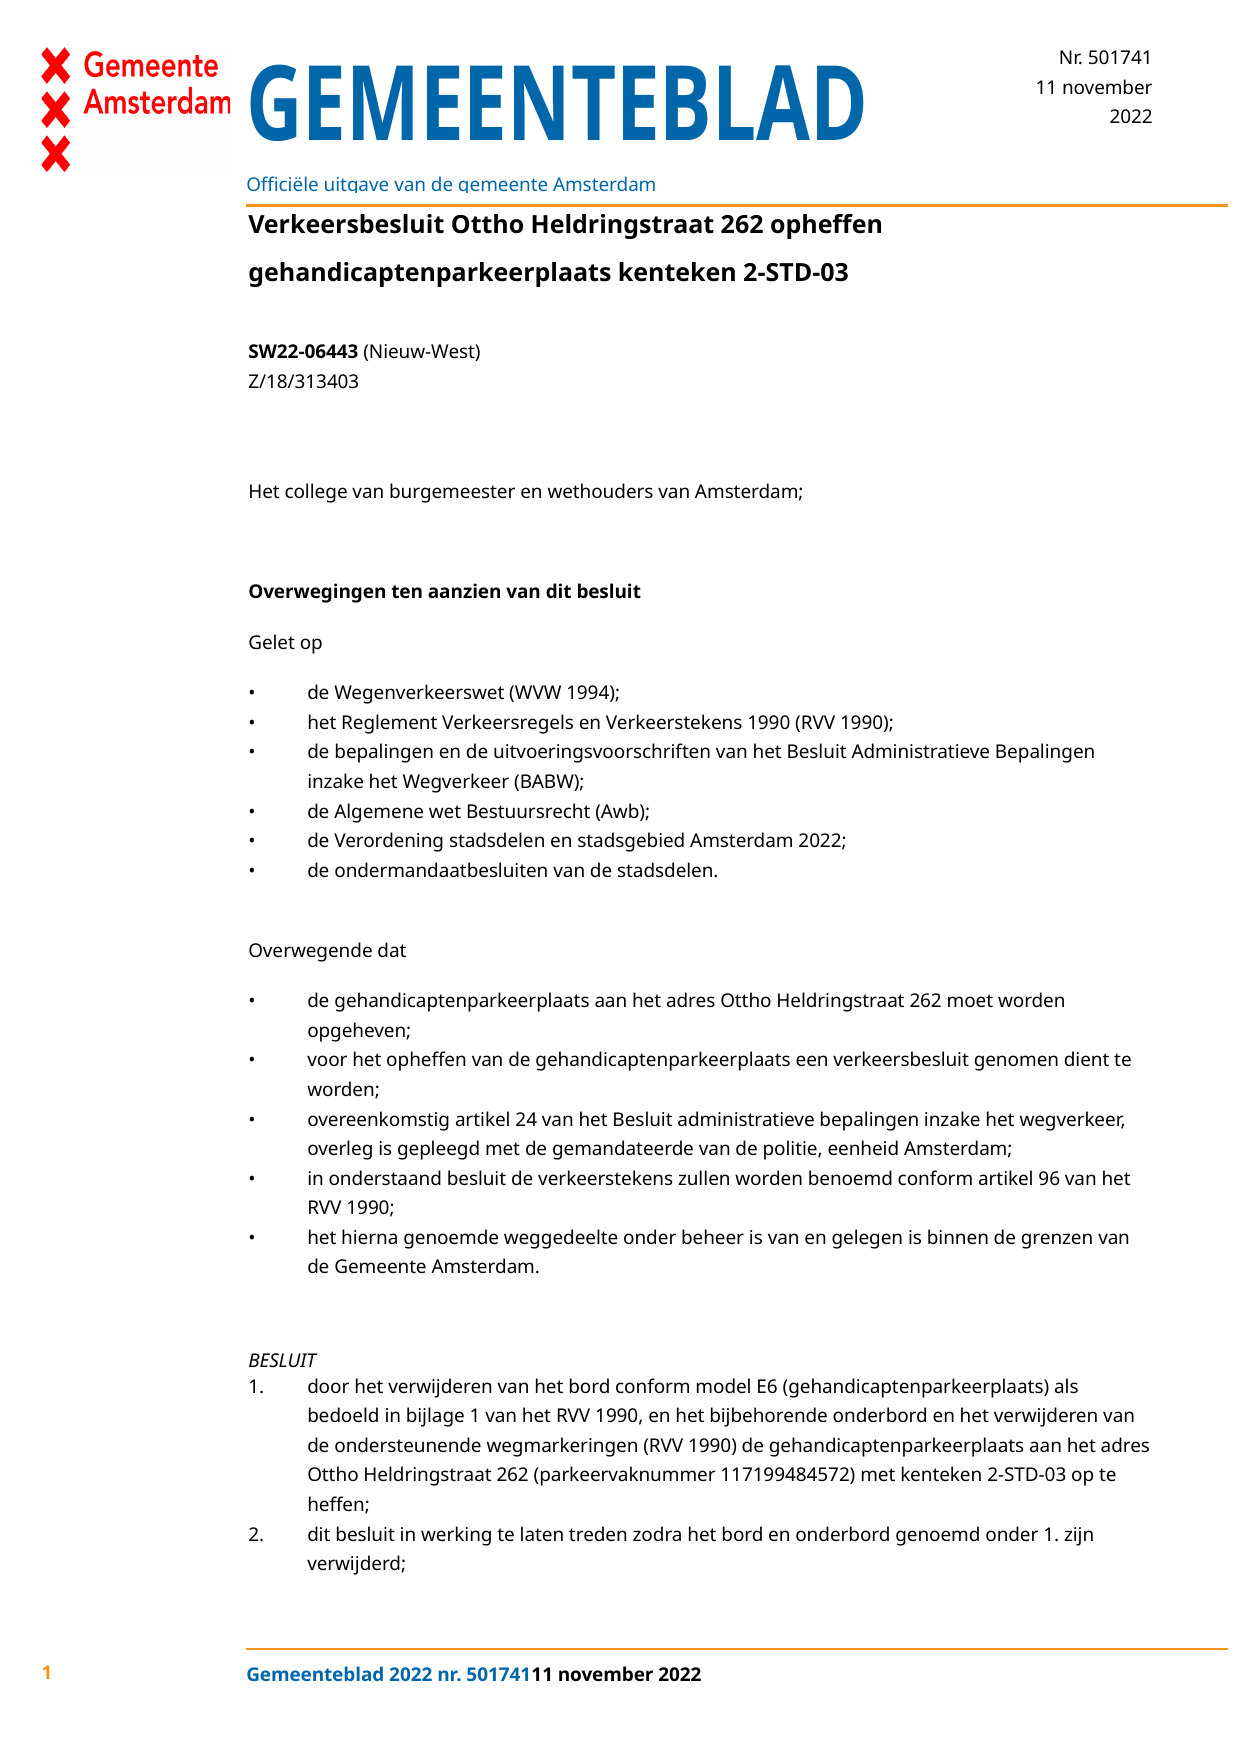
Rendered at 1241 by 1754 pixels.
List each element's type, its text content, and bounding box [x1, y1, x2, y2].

list het Reglement Verkeersregels en Verkeerstekens 1990 (RVV 1990); [248, 709, 1152, 735]
text Gelet op [248, 629, 1152, 655]
text Z/18/313403 [248, 368, 1152, 394]
list de Verordening stadsdelen en stadsgebied Amsterdam 2022; [248, 827, 1152, 853]
list door het verwijderen van het bord conform model E6 (gehandicaptenparkeerplaats) als bedoeld in bijlage 1 van het RVV 1990, en het bijbehorende onderbord en het verwijderen van de ondersteunende wegmarkeringen (RVV 1990) de gehandicaptenparkeerplaats aan het adres Ottho Heldringstraat 262 (parkeervaknummer 117199484572) met kenteken 2-STD-03 op te heffen; [248, 1373, 1152, 1517]
list de Wegenverkeerswet (WVW 1994); [248, 679, 1152, 705]
list het hierna genoemde weggedeelte onder beheer is van en gelegen is binnen de grenzen van de Gemeente Amsterdam. [248, 1224, 1152, 1279]
text Overwegingen ten aanzien van dit besluit [248, 579, 1152, 604]
list de ondermandaatbesluiten van de stadsdelen. [248, 857, 1152, 883]
text Verkeersbesluit Ottho Heldringstraat 262 opheffen gehandicaptenparkeerplaats kenteken 2-STD-03 [248, 207, 1152, 288]
list dit besluit in werking te laten treden zodra het bord en onderbord genoemd onder 1. zijn verwijderd; [248, 1521, 1152, 1576]
text Het college van burgemeester en wethouders van Amsterdam; [248, 478, 1152, 503]
picture [41, 47, 231, 172]
text Overwegende dat [248, 937, 1152, 963]
list in onderstaand besluit de verkeerstekens zullen worden benoemd conform artikel 96 van het RVV 1990; [248, 1165, 1152, 1220]
list voor het opheffen van de gehandicaptenparkeerplaats een verkeersbesluit genomen dient te worden; [248, 1047, 1152, 1102]
list de Algemene wet Bestuursrecht (Awb); [248, 798, 1152, 823]
text SW22-06443 (Nieuw-West) [248, 339, 1152, 364]
list de bepalingen en de uitvoeringsvoorschriften van het Besluit Administratieve Bepalingen inzake het Wegverkeer (BABW); [248, 739, 1152, 794]
list overeenkomstig artikel 24 van het Besluit administratieve bepalingen inzake het wegverkeer, overleg is gepleegd met de gemandateerde van de politie, eenheid Amsterdam; [248, 1106, 1152, 1161]
list de gehandicaptenparkeerplaats aan het adres Ottho Heldringstraat 262 moet worden opgeheven; [248, 987, 1152, 1043]
text BESLUIT [248, 1347, 1152, 1373]
